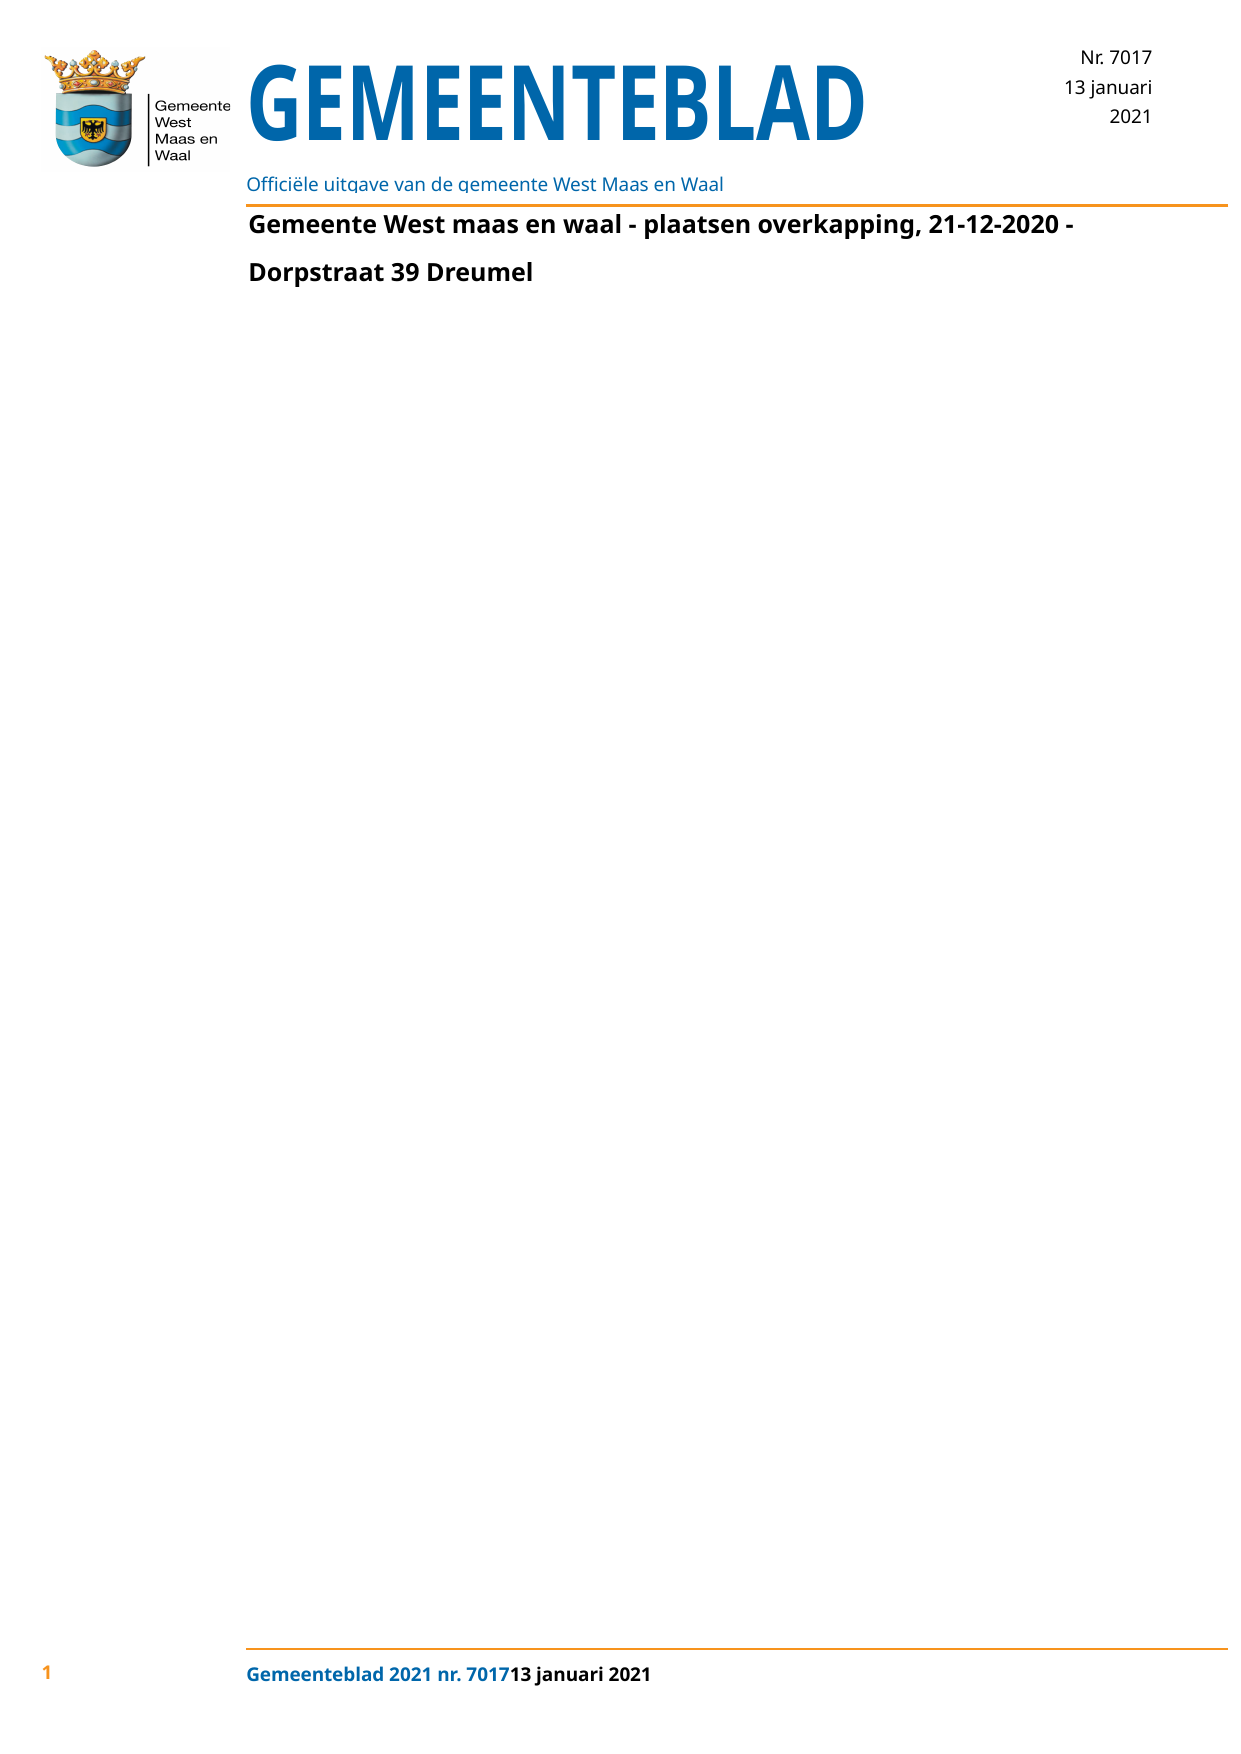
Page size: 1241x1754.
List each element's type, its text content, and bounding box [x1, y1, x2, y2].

text Gemeente West maas en waal - plaatsen overkapping, 21-12-2020 - Dorpstraat 39 Dreumel [248, 207, 1152, 288]
picture [41, 47, 231, 172]
